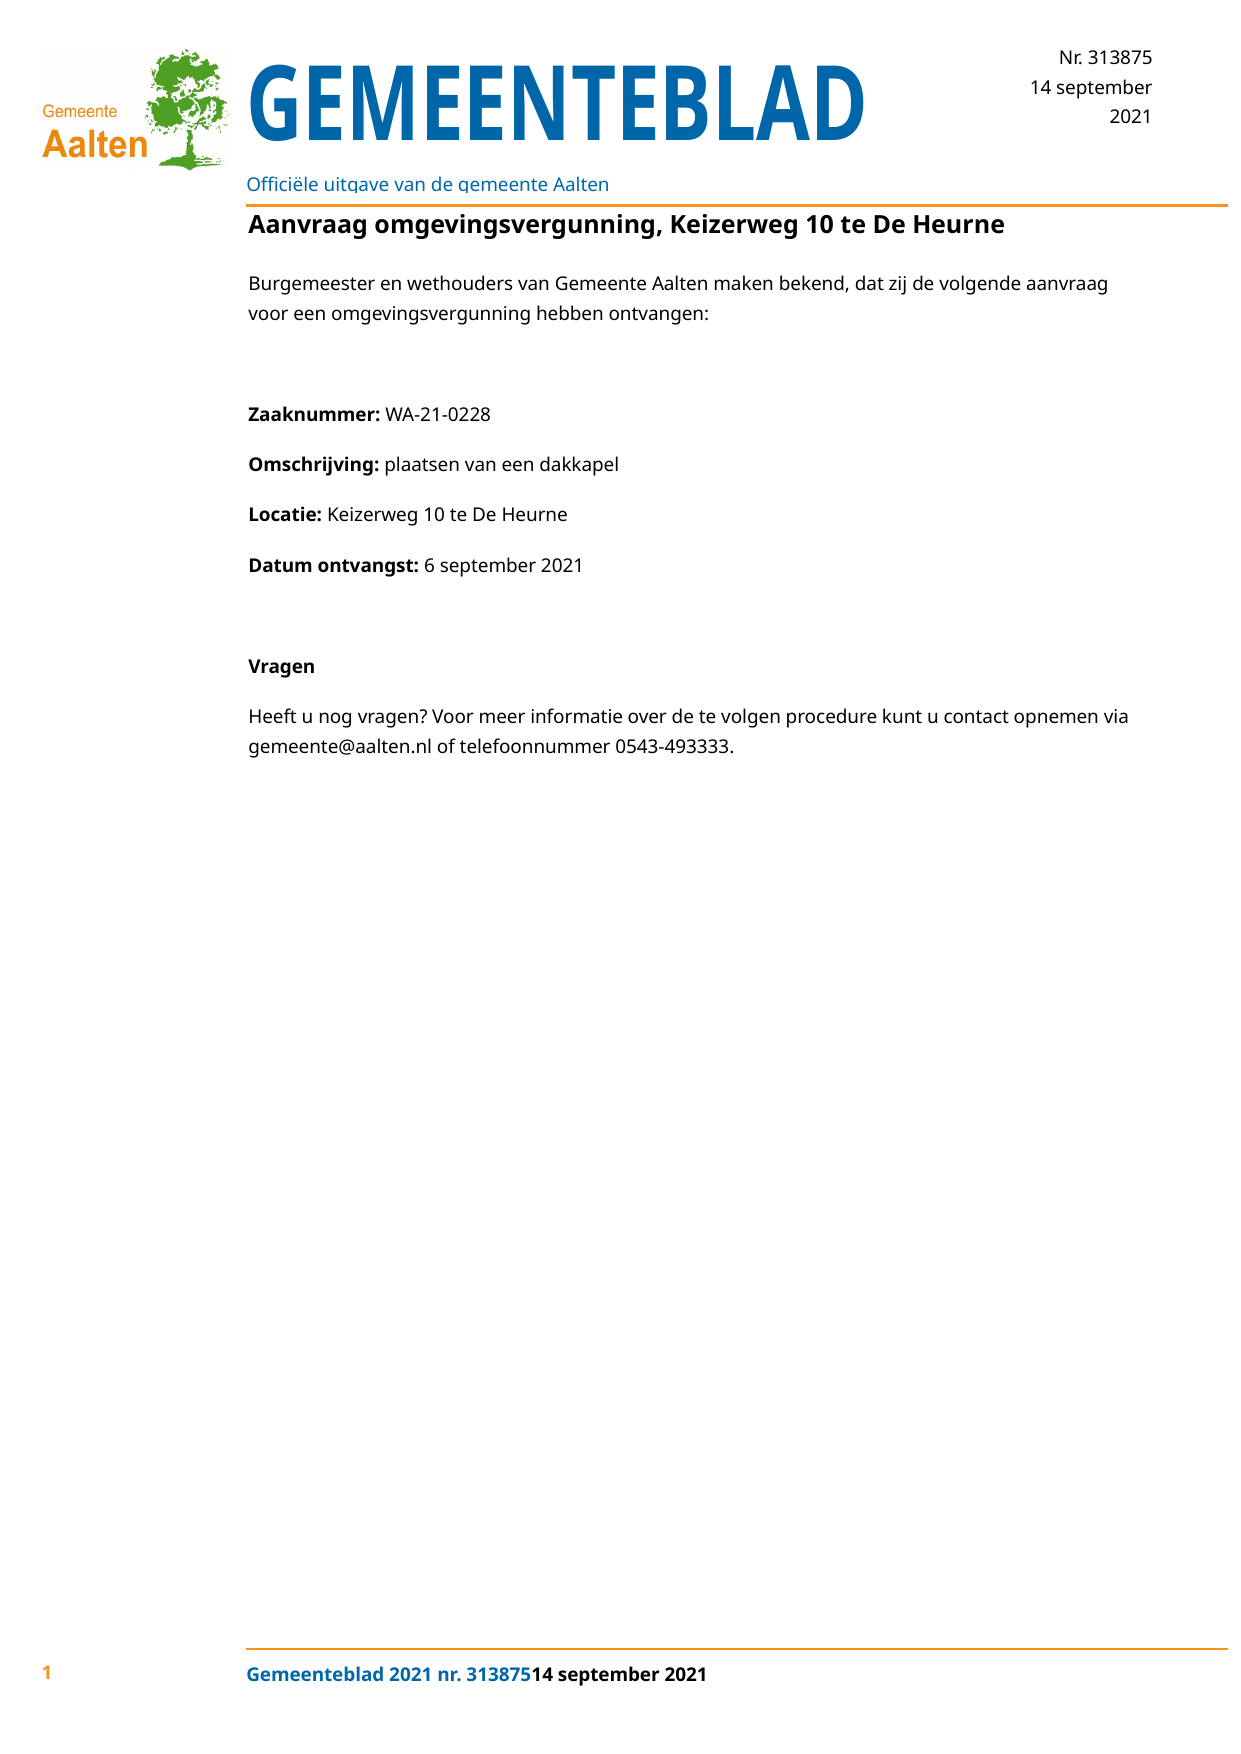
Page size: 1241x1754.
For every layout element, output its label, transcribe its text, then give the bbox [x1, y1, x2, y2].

text Omschrijving: plaatsen van een dakkapel [248, 451, 1152, 477]
text Datum ontvangst: 6 september 2021 [248, 552, 1152, 578]
text Zaaknummer: WA-21-0228 [248, 401, 1152, 426]
text Heeft u nog vragen? Voor meer informatie over de te volgen procedure kunt u contact opnemen via gemeente@aalten.nl of telefoonnummer 0543-493333. [248, 703, 1152, 758]
text Locatie: Keizerweg 10 te De Heurne [248, 502, 1152, 527]
text Vragen [248, 653, 1152, 678]
text Aanvraag omgevingsvergunning, Keizerweg 10 te De Heurne [248, 207, 1152, 241]
picture [41, 47, 231, 172]
text Burgemeester en wethouders van Gemeente Aalten maken bekend, dat zij de volgende aanvraag voor een omgevingsvergunning hebben ontvangen: [248, 270, 1152, 326]
